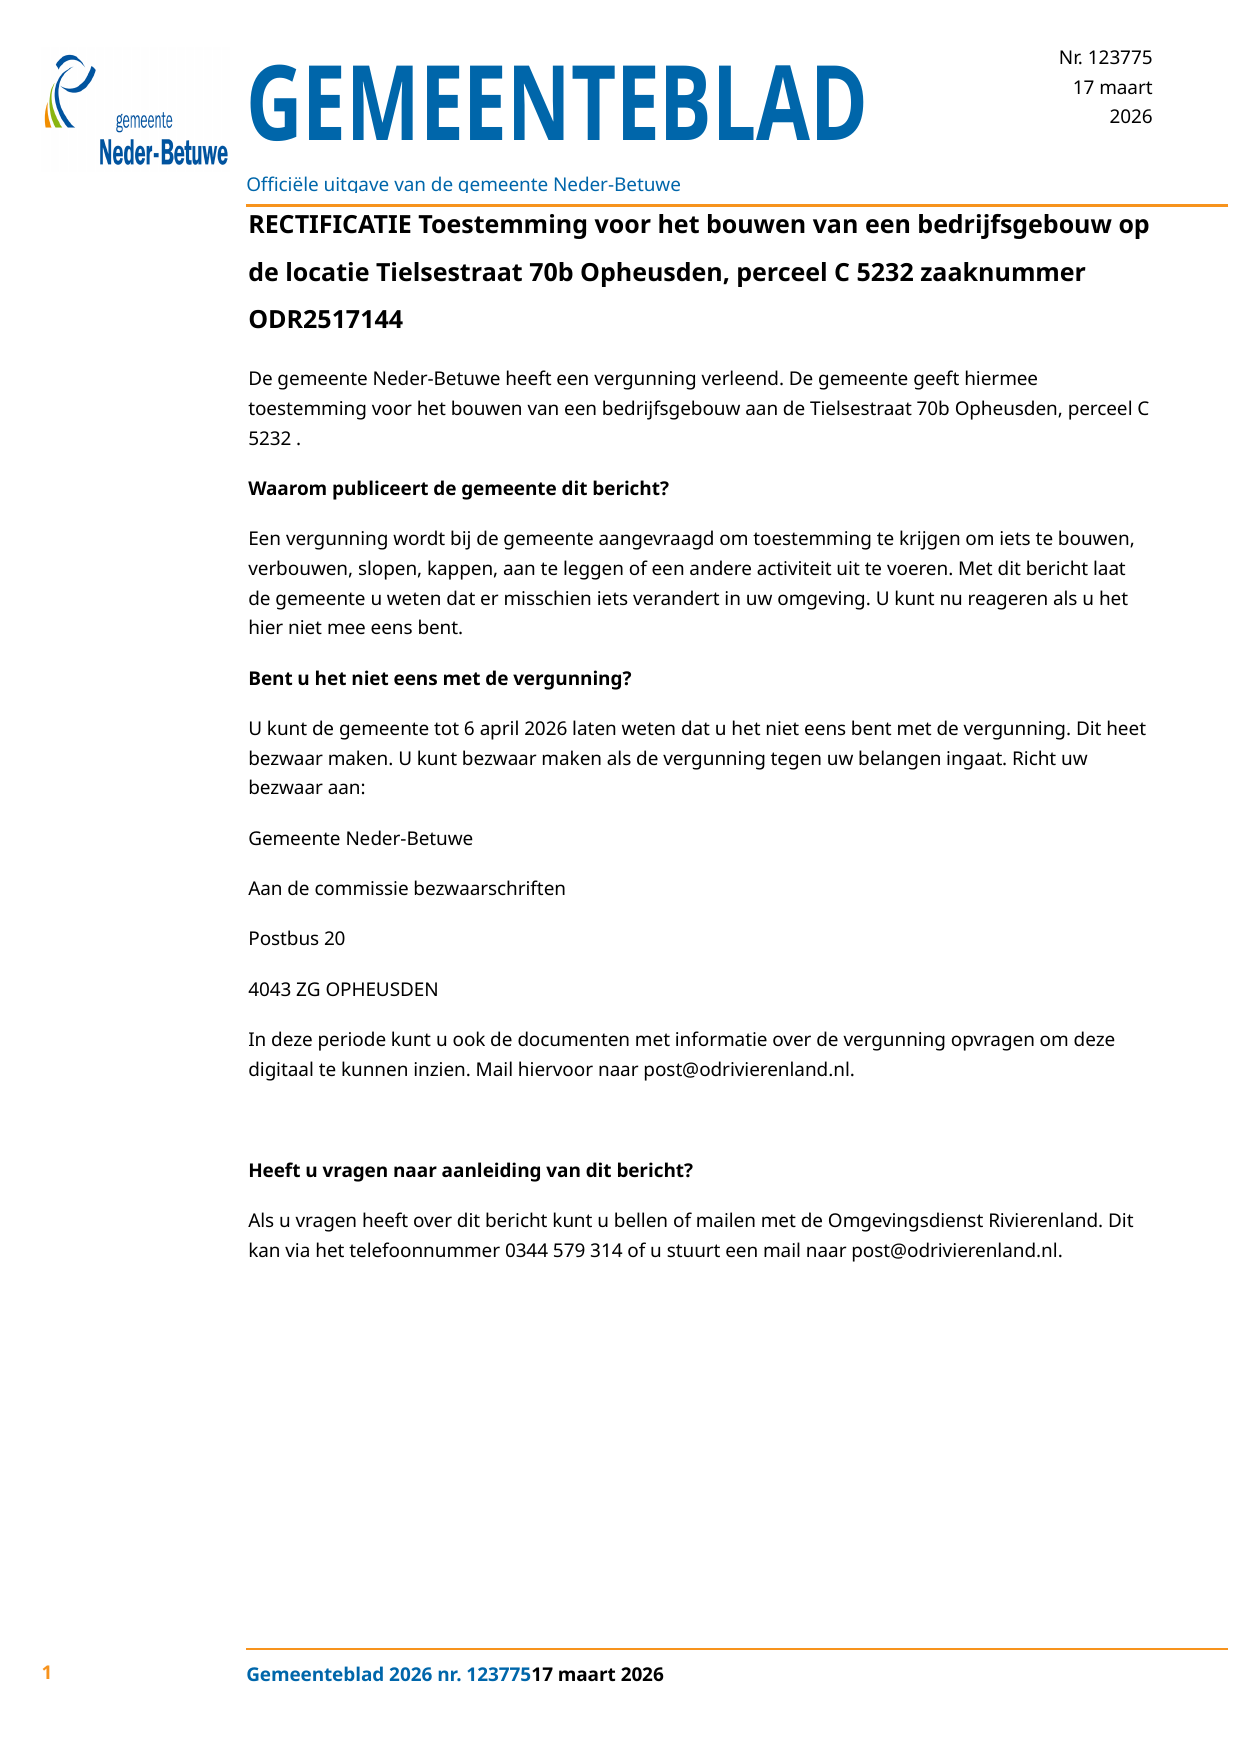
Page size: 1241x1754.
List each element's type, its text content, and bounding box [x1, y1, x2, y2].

text Als u vragen heeft over dit bericht kunt u bellen of mailen met de Omgevingsdienst Rivierenland. Dit kan via het telefoonnummer 0344 579 314 of u stuurt een mail naar post@odrivierenland.nl. [248, 1207, 1152, 1262]
picture [41, 47, 231, 172]
text RECTIFICATIE Toestemming voor het bouwen van een bedrijfsgebouw op de locatie Tielsestraat 70b Opheusden, perceel C 5232 zaaknummer ODR2517144 [248, 207, 1152, 336]
text U kunt de gemeente tot 6 april 2026 laten weten dat u het niet eens bent met de vergunning. Dit heet bezwaar maken. U kunt bezwaar maken als de vergunning tegen uw belangen ingaat. Richt uw bezwaar aan: [248, 715, 1152, 800]
text Waarom publiceert de gemeente dit bericht? [248, 475, 1152, 501]
text Postbus 20 [248, 926, 1152, 951]
text In deze periode kunt u ook de documenten met informatie over de vergunning opvragen om deze digitaal te kunnen inzien. Mail hiervoor naar post@odrivierenland.nl. [248, 1026, 1152, 1082]
text Heeft u vragen naar aanleiding van dit bericht? [248, 1157, 1152, 1182]
text Gemeente Neder-Betuwe [248, 825, 1152, 850]
text De gemeente Neder-Betuwe heeft een vergunning verleend. De gemeente geeft hiermee toestemming voor het bouwen van een bedrijfsgebouw aan de Tielsestraat 70b Opheusden, perceel C 5232 . [248, 366, 1152, 450]
text 4043 ZG OPHEUSDEN [248, 976, 1152, 1002]
text Bent u het niet eens met de vergunning? [248, 665, 1152, 690]
text Aan de commissie bezwaarschriften [248, 875, 1152, 901]
text Een vergunning wordt bij de gemeente aangevraagd om toestemming te krijgen om iets te bouwen, verbouwen, slopen, kappen, aan te leggen of een andere activiteit uit te voeren. Met dit bericht laat de gemeente u weten dat er misschien iets verandert in uw omgeving. U kunt nu reageren als u het hier niet mee eens bent. [248, 526, 1152, 640]
